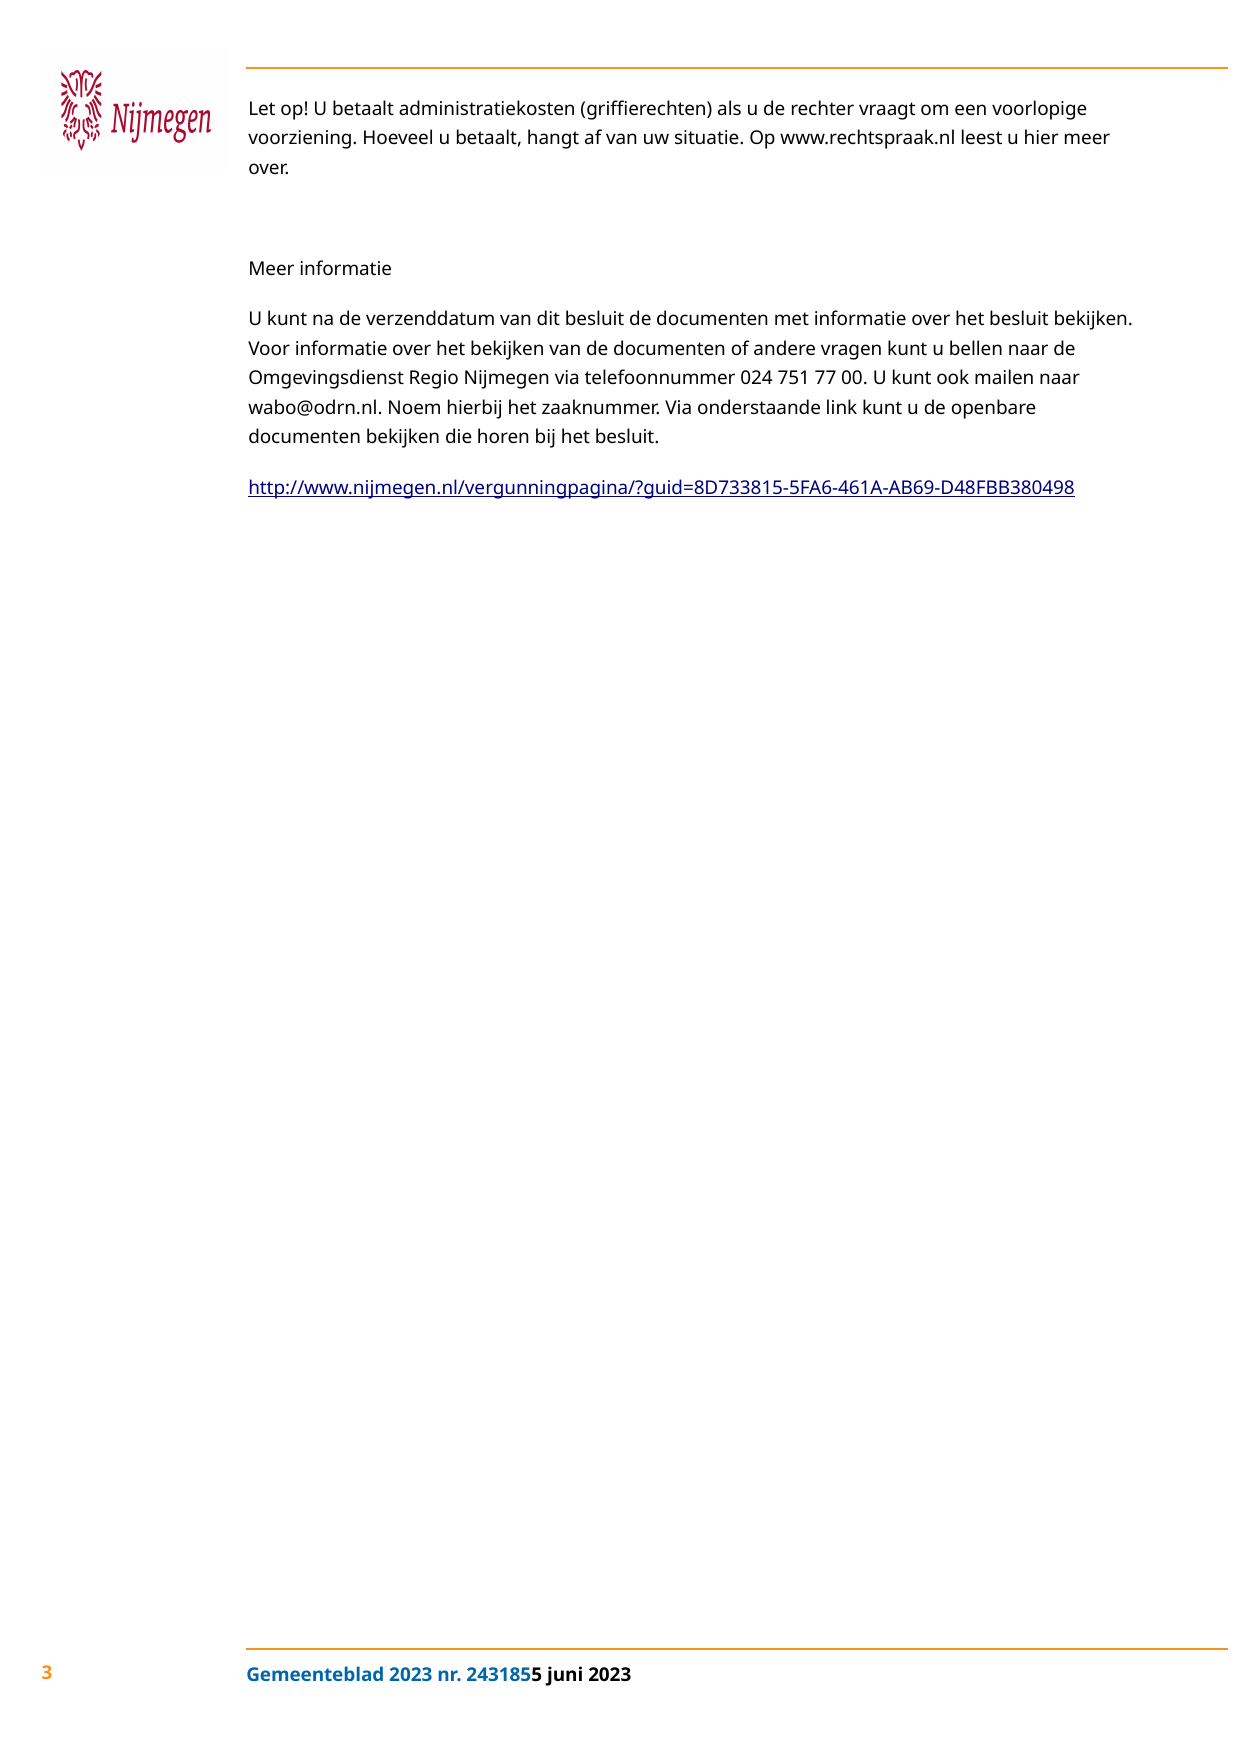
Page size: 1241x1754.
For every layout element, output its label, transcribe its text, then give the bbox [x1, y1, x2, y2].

text U kunt na de verzenddatum van dit besluit de documenten met informatie over het besluit bekijken. Voor informatie over het bekijken van de documenten of andere vragen kunt u bellen naar de Omgevingsdienst Regio Nijmegen via telefoonnummer 024 751 77 00. U kunt ook mailen naar wabo@odrn.nl. Noem hierbij het zaaknummer. Via onderstaande link kunt u de openbare documenten bekijken die horen bij het besluit. [248, 305, 1152, 449]
text Let op! U betaalt administratiekosten (griffierechten) als u de rechter vraagt om een voorlopige voorziening. Hoeveel u betaalt, hangt af van uw situatie. Op www.rechtspraak.nl leest u hier meer over. [248, 95, 1152, 180]
picture [41, 47, 231, 172]
text http://www.nijmegen.nl/vergunningpagina/?guid=8D733815-5FA6-461A-AB69-D48FBB380498 [248, 474, 1152, 500]
text Meer informatie [248, 255, 1152, 281]
